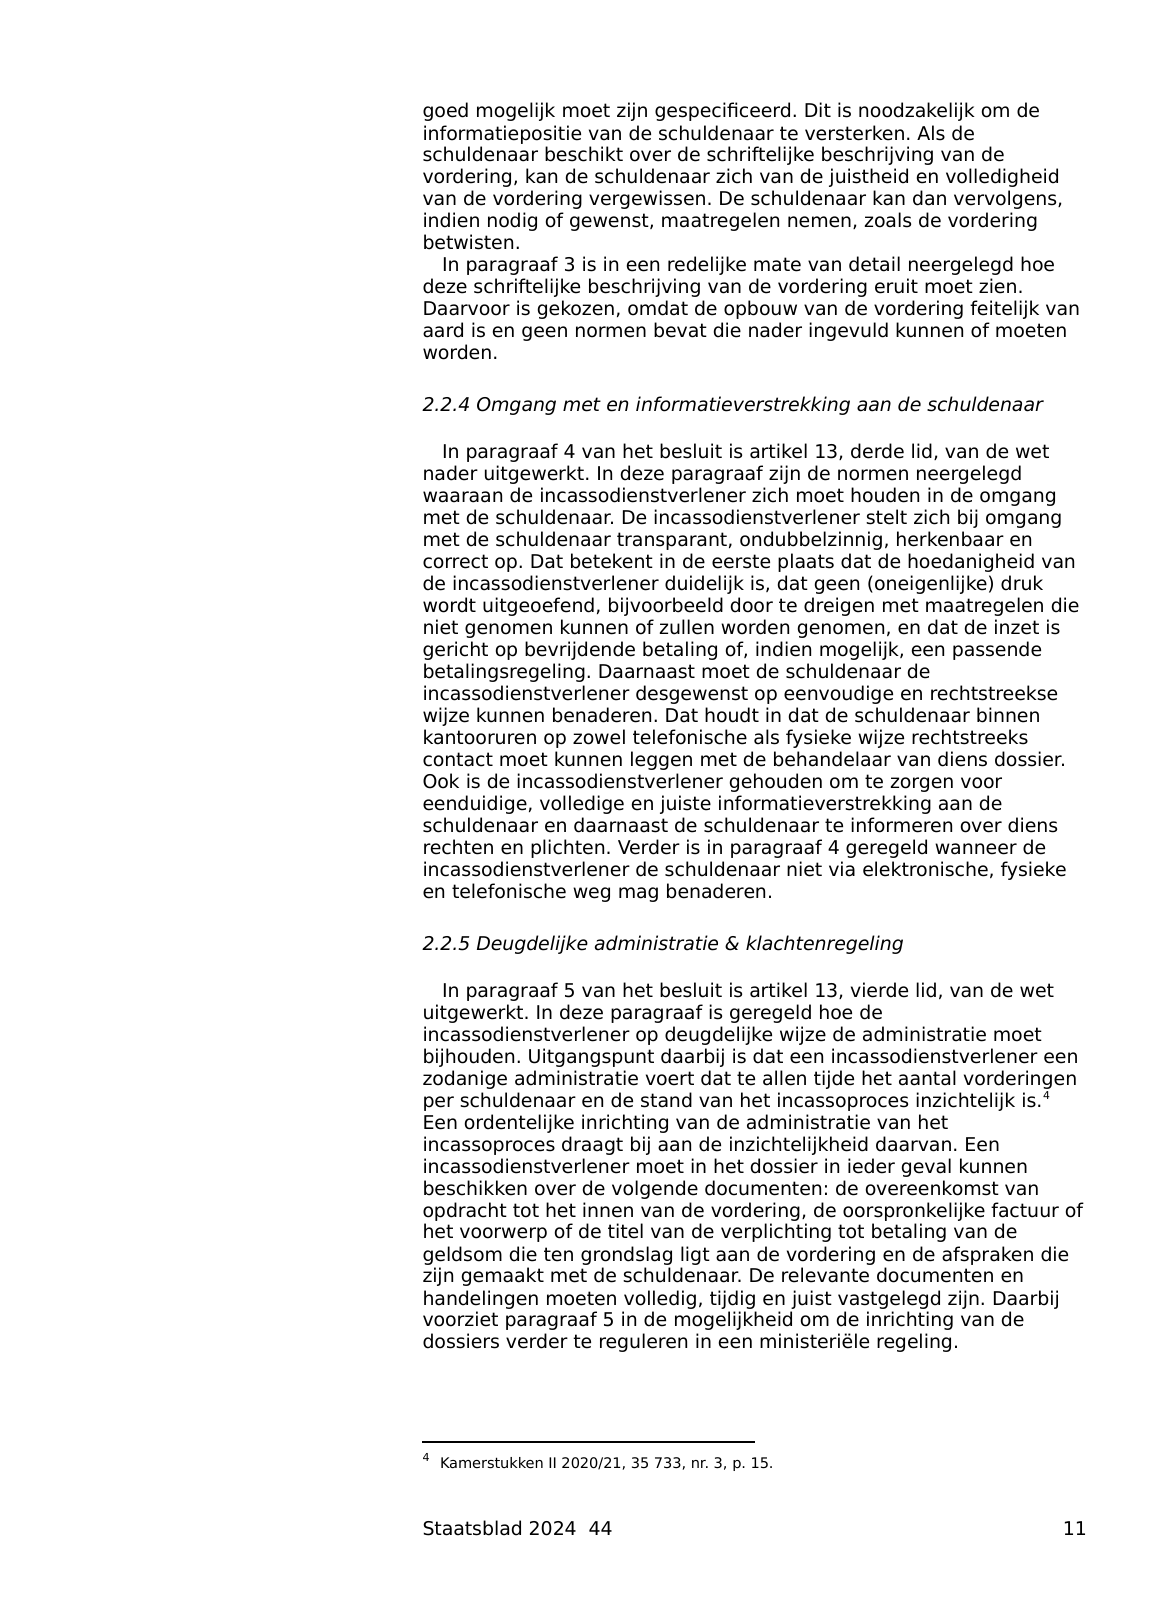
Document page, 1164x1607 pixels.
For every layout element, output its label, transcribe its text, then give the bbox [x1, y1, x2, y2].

subtitle 2.2.5 Deugdelijke administratie & klachtenregeling [422, 933, 1087, 955]
text In paragraaf 4 van het besluit is artikel 13, derde lid, van de wet nader uitgewerkt. In deze paragraaf zijn de normen neergelegd waaraan de incassodienstverlener zich moet houden in de omgang met de schuldenaar. De incassodienstverlener stelt zich bij omgang met de schuldenaar transparant, ondubbelzinnig, herkenbaar en correct op. Dat betekent in de eerste plaats dat de hoedanigheid van de incassodienstverlener duidelijk is, dat geen (oneigenlijke) druk wordt uitgeoefend, bijvoorbeeld door te dreigen met maatregelen die niet genomen kunnen of zullen worden genomen, en dat de inzet is gericht op bevrijdende betaling of, indien mogelijk, een passende betalingsregeling. Daarnaast moet de schuldenaar de incassodienstverlener desgewenst op eenvoudige en rechtstreekse wijze kunnen benaderen. Dat houdt in dat de schuldenaar binnen kantooruren op zowel telefonische als fysieke wijze rechtstreeks contact moet kunnen leggen met de behandelaar van diens dossier. Ook is de incassodienstverlener gehouden om te zorgen voor eenduidige, volledige en juiste informatieverstrekking aan de schuldenaar en daarnaast de schuldenaar te informeren over diens rechten en plichten. Verder is in paragraaf 4 geregeld wanneer de incassodienstverlener de schuldenaar niet via elektronische, fysieke en telefonische weg mag benaderen. [422, 441, 1087, 903]
text In paragraaf 5 van het besluit is artikel 13, vierde lid, van de wet uitgewerkt. In deze paragraaf is geregeld hoe de incassodienstverlener op deugdelijke wijze de administratie moet bijhouden. Uitgangspunt daarbij is dat een incassodienstverlener een zodanige administratie voert dat te allen tijde het aantal vorderingen per schuldenaar en de stand van het incassoproces inzichtelijk is. Een ordentelijke inrichting van de administratie van het incassoproces draagt bij aan de inzichtelijkheid daarvan. Een incassodienstverlener moet in het dossier in ieder geval kunnen beschikken over de volgende documenten: de overeenkomst van opdracht tot het innen van de vordering, de oorspronkelijke factuur of het voorwerp of de titel van de verplichting tot betaling van de geldsom die ten grondslag ligt aan de vordering en de afspraken die zijn gemaakt met de schuldenaar. De relevante documenten en handelingen moeten volledig, tijdig en juist vastgelegd zijn. Daarbij voorziet paragraaf 5 in de mogelijkheid om de inrichting van de dossiers verder te reguleren in een ministeriële regeling. [422, 980, 1087, 1353]
text Kamerstukken II 2020/21, 35 733, nr. 3, p. 15. [422, 1451, 1087, 1473]
text goed mogelijk moet zijn gespecificeerd. Dit is noodzakelijk om de informatiepositie van de schuldenaar te versterken. Als de schuldenaar beschikt over de schriftelijke beschrijving van de vordering, kan de schuldenaar zich van de juistheid en volledigheid van de vordering vergewissen. De schuldenaar kan dan vervolgens, indien nodig of gewenst, maatregelen nemen, zoals de vordering betwisten. [422, 100, 1087, 254]
text In paragraaf 3 is in een redelijke mate van detail neergelegd hoe deze schriftelijke beschrijving van de vordering eruit moet zien. Daarvoor is gekozen, omdat de opbouw van de vordering feitelijk van aard is en geen normen bevat die nader ingevuld kunnen of moeten worden. [422, 254, 1087, 364]
subtitle 2.2.4 Omgang met en informatieverstrekking aan de schuldenaar [422, 394, 1087, 416]
